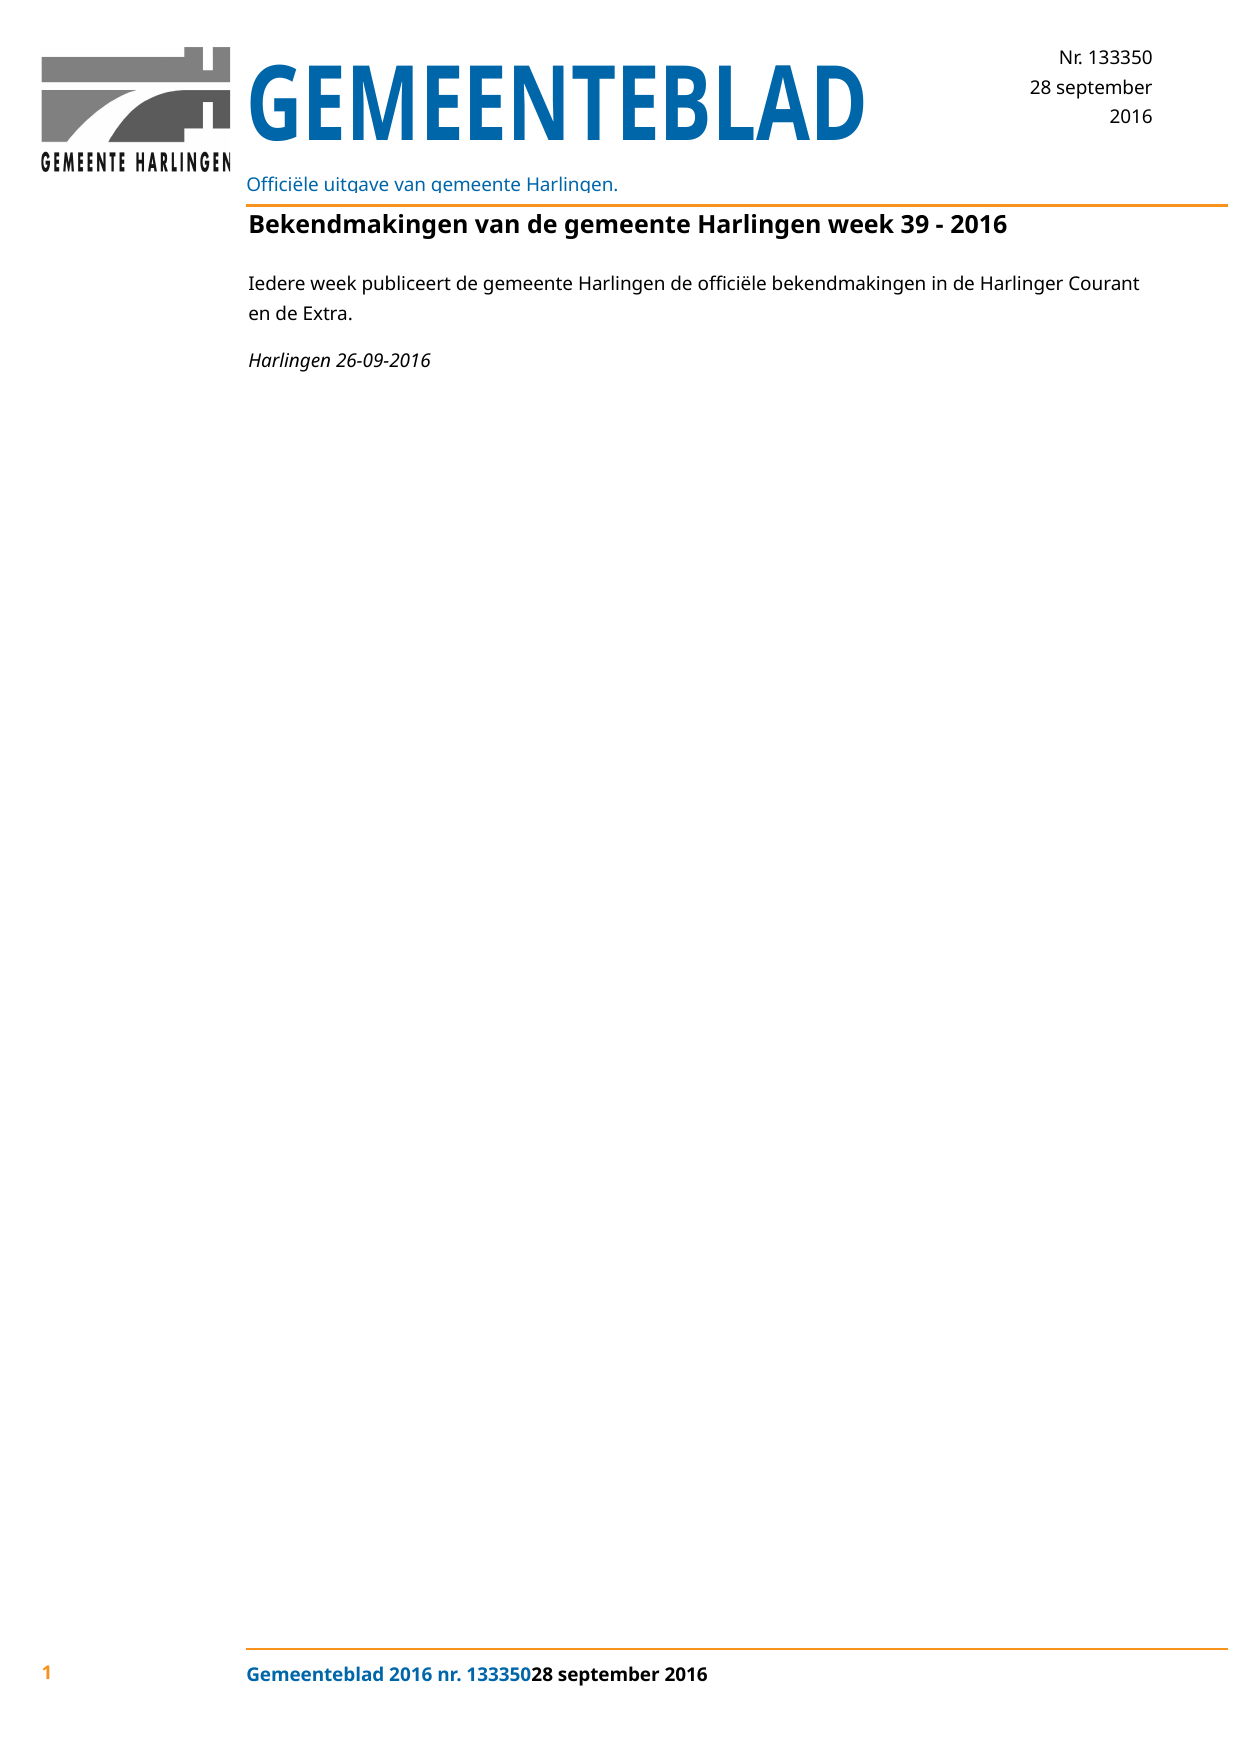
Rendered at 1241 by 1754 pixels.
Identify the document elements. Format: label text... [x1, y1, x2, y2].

text Bekendmakingen van de gemeente Harlingen week 39 - 2016 [248, 207, 1152, 241]
text Harlingen 26-09-2016 [248, 348, 1152, 373]
text Iedere week publiceert de gemeente Harlingen de officiële bekendmakingen in de Harlinger Courant en de Extra. [248, 270, 1152, 326]
picture [41, 47, 231, 172]
